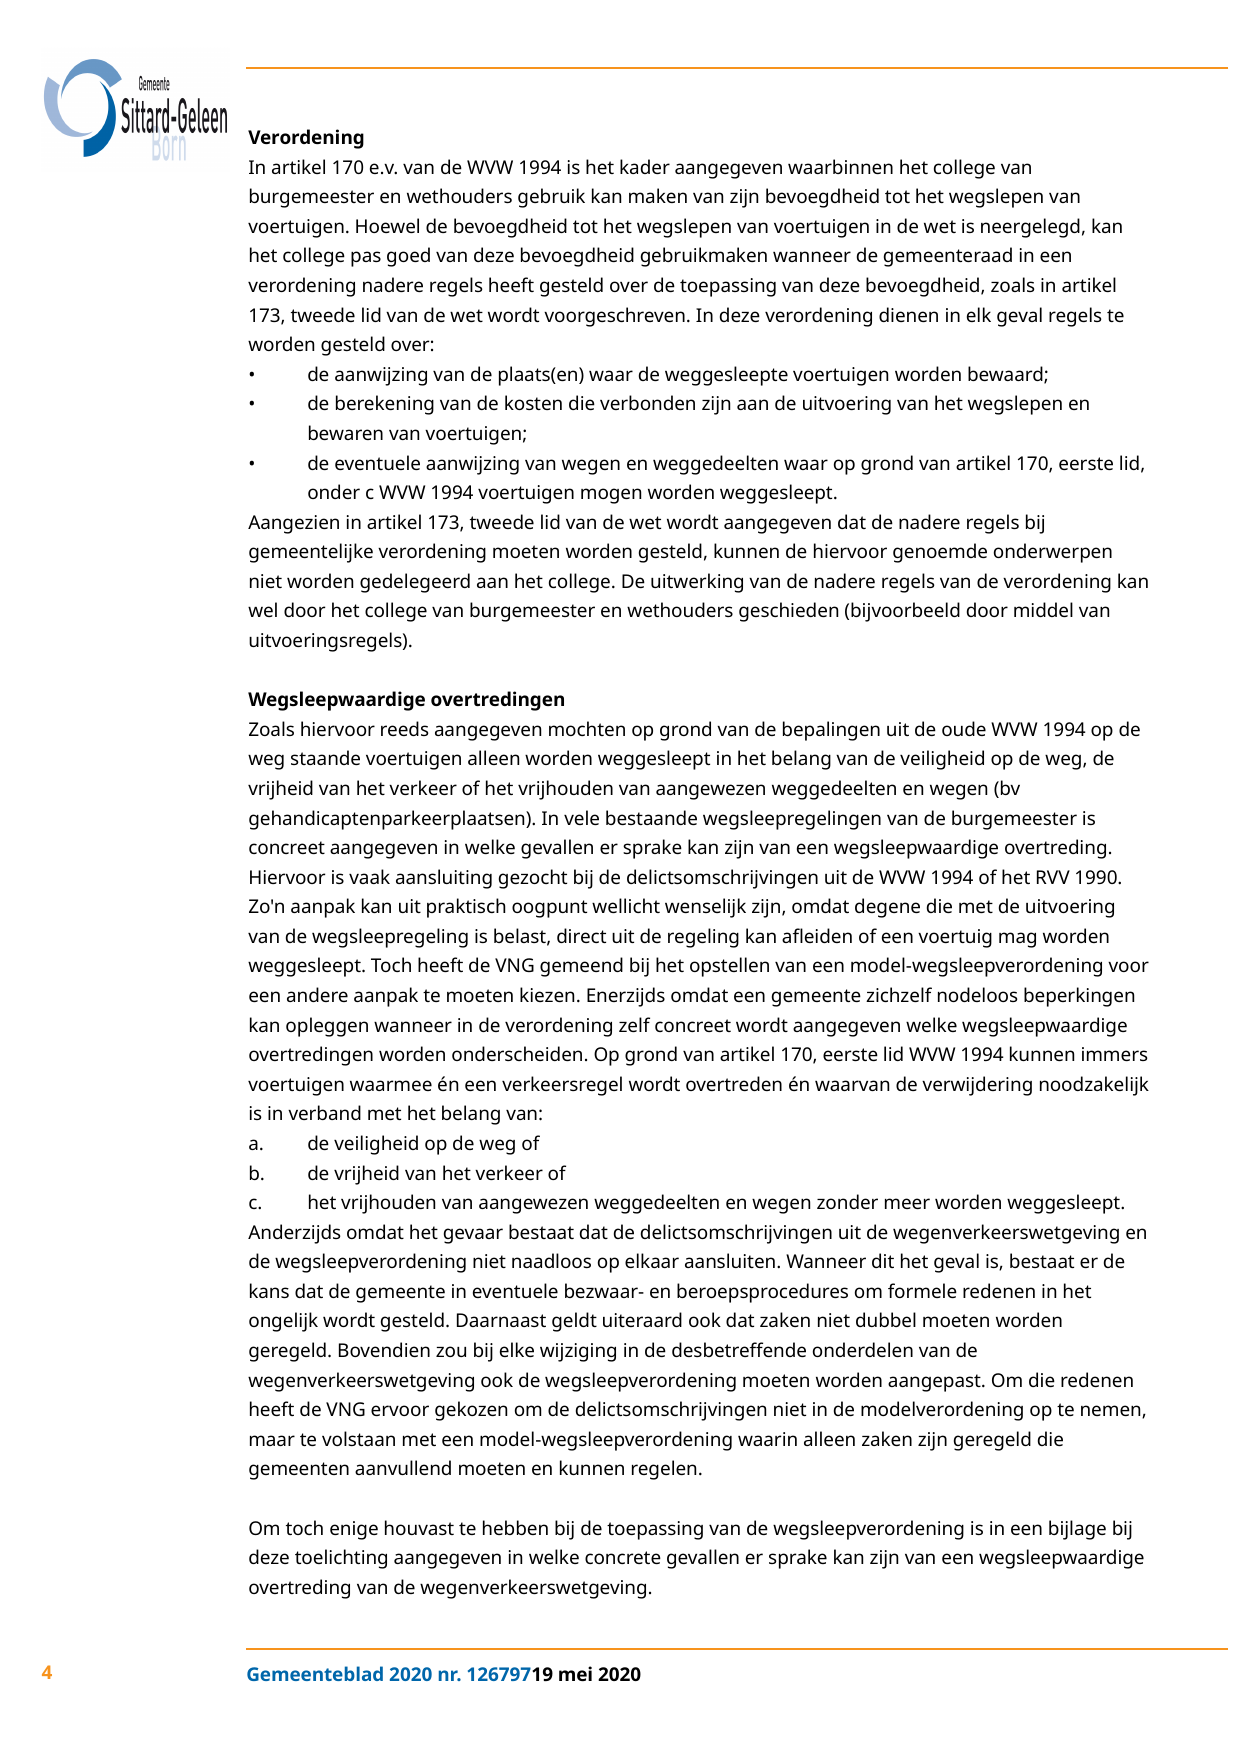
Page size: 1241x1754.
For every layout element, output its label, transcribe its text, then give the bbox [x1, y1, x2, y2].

text Om toch enige houvast te hebben bij de toepassing van de wegsleepverordening is in een bijlage bij deze toelichting aangegeven in welke concrete gevallen er sprake kan zijn van een wegsleepwaardige overtreding van de wegenverkeerswetgeving. [248, 1515, 1152, 1600]
text Aangezien in artikel 173, tweede lid van de wet wordt aangegeven dat de nadere regels bij gemeentelijke verordening moeten worden gesteld, kunnen de hiervoor genoemde onderwerpen niet worden gedelegeerd aan het college. De uitwerking van de nadere regels van de verordening kan wel door het college van burgemeester en wethouders geschieden (bijvoorbeeld door middel van uitvoeringsregels). [248, 509, 1152, 653]
list de vrijheid van het verkeer of [248, 1160, 1152, 1186]
text In artikel 170 e.v. van de WVW 1994 is het kader aangegeven waarbinnen het college van burgemeester en wethouders gebruik kan maken van zijn bevoegdheid tot het wegslepen van voertuigen. Hoewel de bevoegdheid tot het wegslepen van voertuigen in de wet is neergelegd, kan het college pas goed van deze bevoegdheid gebruikmaken wanneer de gemeenteraad in een verordening nadere regels heeft gesteld over de toepassing van deze bevoegdheid, zoals in artikel 173, tweede lid van de wet wordt voorgeschreven. In deze verordening dienen in elk geval regels te worden gesteld over: [248, 154, 1152, 357]
picture [41, 47, 231, 172]
text Zoals hiervoor reeds aangegeven mochten op grond van de bepalingen uit de oude WVW 1994 op de weg staande voertuigen alleen worden weggesleept in het belang van de veiligheid op de weg, de vrijheid van het verkeer of het vrijhouden van aangewezen weggedeelten en wegen (bv gehandicaptenparkeerplaatsen). In vele bestaande wegsleepregelingen van de burgemeester is concreet aangegeven in welke gevallen er sprake kan zijn van een wegsleepwaardige overtreding. Hiervoor is vaak aansluiting gezocht bij de delictsomschrijvingen uit de WVW 1994 of het RVV 1990. Zo'n aanpak kan uit praktisch oogpunt wellicht wenselijk zijn, omdat degene die met de uitvoering van de wegsleepregeling is belast, direct uit de regeling kan afleiden of een voertuig mag worden weggesleept. Toch heeft de VNG gemeend bij het opstellen van een model-wegsleepverordening voor een andere aanpak te moeten kiezen. Enerzijds omdat een gemeente zichzelf nodeloos beperkingen kan opleggen wanneer in de verordening zelf concreet wordt aangegeven welke wegsleepwaardige overtredingen worden onderscheiden. Op grond van artikel 170, eerste lid WVW 1994 kunnen immers voertuigen waarmee én een verkeersregel wordt overtreden én waarvan de verwijdering noodzakelijk is in verband met het belang van: [248, 716, 1152, 1126]
list de berekening van de kosten die verbonden zijn aan de uitvoering van het wegslepen en bewaren van voertuigen; [248, 391, 1152, 446]
list de veiligheid op de weg of [248, 1130, 1152, 1156]
list het vrijhouden van aangewezen weggedeelten en wegen zonder meer worden weggesleept. [248, 1189, 1152, 1215]
list de aanwijzing van de plaats(en) waar de weggesleepte voertuigen worden bewaard; [248, 361, 1152, 387]
text Wegsleepwaardige overtredingen [248, 686, 1152, 712]
text Verordening [248, 124, 1152, 150]
text Anderzijds omdat het gevaar bestaat dat de delictsomschrijvingen uit de wegenverkeerswetgeving en de wegsleepverordening niet naadloos op elkaar aansluiten. Wanneer dit het geval is, bestaat er de kans dat de gemeente in eventuele bezwaar- en beroepsprocedures om formele redenen in het ongelijk wordt gesteld. Daarnaast geldt uiteraard ook dat zaken niet dubbel moeten worden geregeld. Bovendien zou bij elke wijziging in de desbetreffende onderdelen van de wegenverkeerswetgeving ook de wegsleepverordening moeten worden aangepast. Om die redenen heeft de VNG ervoor gekozen om de delictsomschrijvingen niet in de modelverordening op te nemen, maar te volstaan met een model-wegsleepverordening waarin alleen zaken zijn geregeld die gemeenten aanvullend moeten en kunnen regelen. [248, 1219, 1152, 1481]
list de eventuele aanwijzing van wegen en weggedeelten waar op grond van artikel 170, eerste lid, onder c WVW 1994 voertuigen mogen worden weggesleept. [248, 450, 1152, 505]
